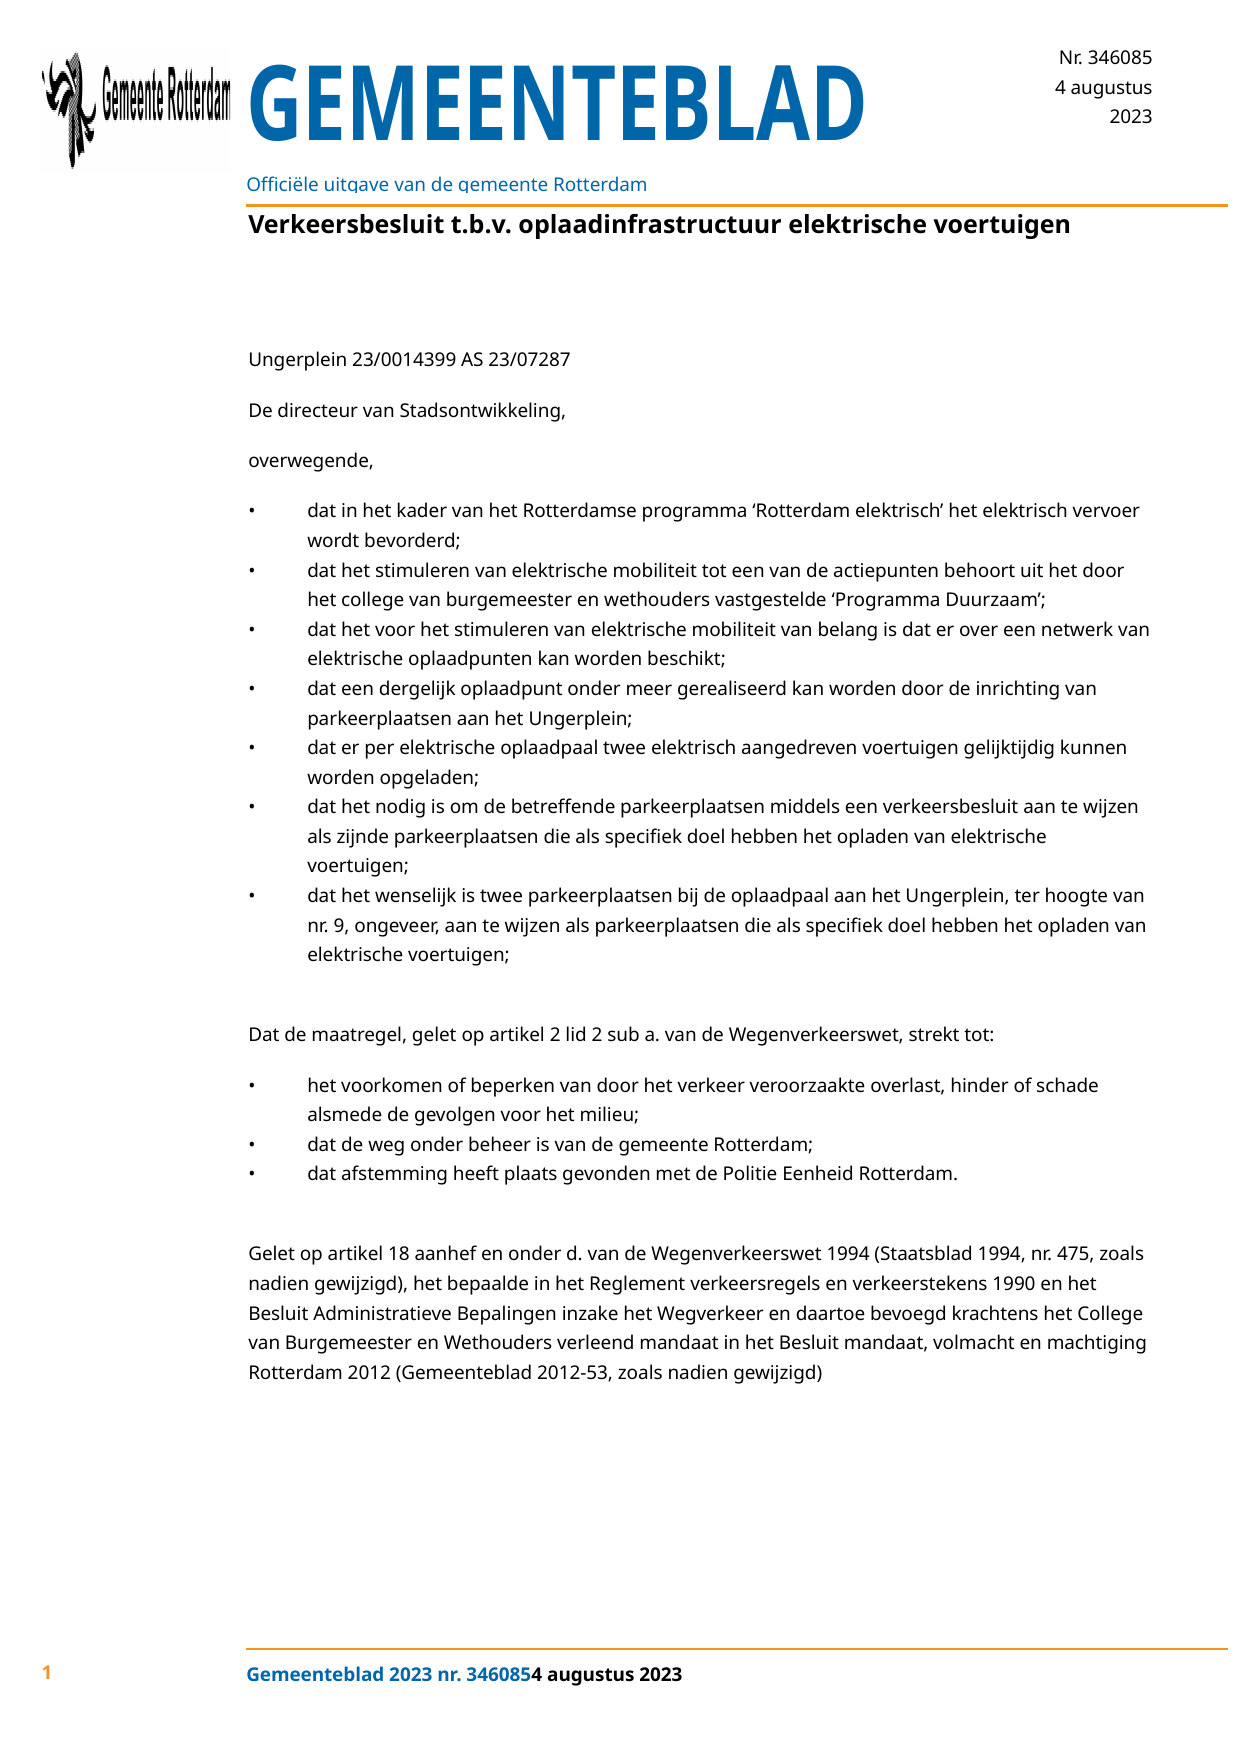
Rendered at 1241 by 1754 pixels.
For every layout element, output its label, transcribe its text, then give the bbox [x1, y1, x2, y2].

list dat in het kader van het Rotterdamse programma ‘Rotterdam elektrisch’ het elektrisch vervoer wordt bevorderd; [248, 498, 1152, 553]
picture [41, 47, 231, 172]
text Dat de maatregel, gelet op artikel 2 lid 2 sub a. van de Wegenverkeerswet, strekt tot: [248, 1021, 1152, 1047]
text overwegende, [248, 447, 1152, 473]
list dat het nodig is om de betreffende parkeerplaatsen middels een verkeersbesluit aan te wijzen als zijnde parkeerplaatsen die als specifiek doel hebben het opladen van elektrische voertuigen; [248, 793, 1152, 878]
text Gelet op artikel 18 aanhef en onder d. van de Wegenverkeerswet 1994 (Staatsblad 1994, nr. 475, zoals nadien gewijzigd), het bepaalde in het Reglement verkeersregels en verkeerstekens 1990 en het Besluit Administratieve Bepalingen inzake het Wegverkeer en daartoe bevoegd krachtens het College van Burgemeester en Wethouders verleend mandaat in het Besluit mandaat, volmacht en machtiging Rotterdam 2012 (Gemeenteblad 2012-53, zoals nadien gewijzigd) [248, 1241, 1152, 1385]
text Verkeersbesluit t.b.v. oplaadinfrastructuur elektrische voertuigen [248, 207, 1152, 241]
list dat de weg onder beheer is van de gemeente Rotterdam; [248, 1131, 1152, 1157]
list het voorkomen of beperken van door het verkeer veroorzaakte overlast, hinder of schade alsmede de gevolgen voor het milieu; [248, 1072, 1152, 1127]
text Ungerplein 23/0014399 AS 23/07287 [248, 346, 1152, 372]
list dat er per elektrische oplaadpaal twee elektrisch aangedreven voertuigen gelijktijdig kunnen worden opgeladen; [248, 734, 1152, 790]
list dat een dergelijk oplaadpunt onder meer gerealiseerd kan worden door de inrichting van parkeerplaatsen aan het Ungerplein; [248, 675, 1152, 731]
list dat afstemming heeft plaats gevonden met de Politie Eenheid Rotterdam. [248, 1161, 1152, 1186]
text De directeur van Stadsontwikkeling, [248, 397, 1152, 423]
list dat het wenselijk is twee parkeerplaatsen bij de oplaadpaal aan het Ungerplein, ter hoogte van nr. 9, ongeveer, aan te wijzen als parkeerplaatsen die als specifiek doel hebben het opladen van elektrische voertuigen; [248, 882, 1152, 967]
list dat het voor het stimuleren van elektrische mobiliteit van belang is dat er over een netwerk van elektrische oplaadpunten kan worden beschikt; [248, 616, 1152, 671]
list dat het stimuleren van elektrische mobiliteit tot een van de actiepunten behoort uit het door het college van burgemeester en wethouders vastgestelde ‘Programma Duurzaam’; [248, 557, 1152, 612]
